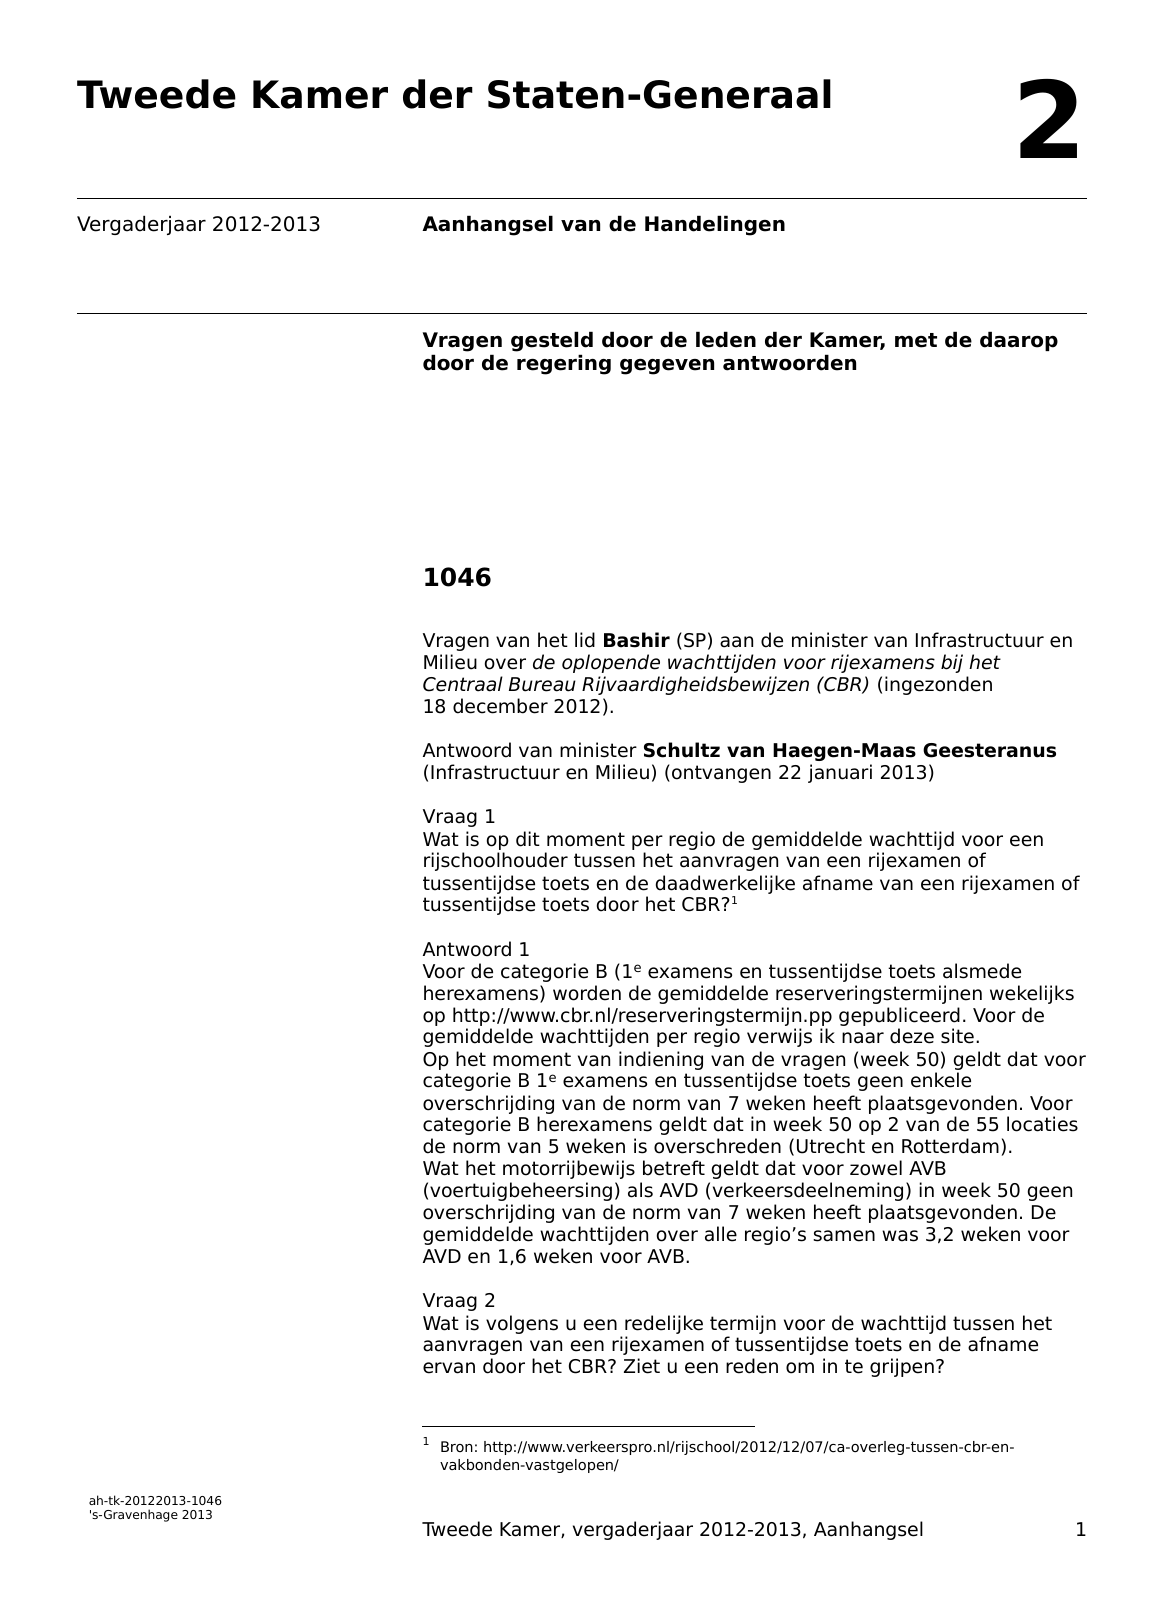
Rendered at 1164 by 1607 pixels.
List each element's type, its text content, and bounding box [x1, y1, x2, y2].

text Voor de categorie B (1e examens en tussentijdse toets alsmede herexamens) worden de gemiddelde reserveringstermijnen wekelijks op http://www.cbr.nl/reserveringstermijn.pp gepubliceerd. Voor de gemiddelde wachttijden per regio verwijs ik naar deze site. [422, 961, 1087, 1048]
text 's-Gravenhage 2013 [88, 1508, 323, 1522]
text ah-tk-20122013-1046 [88, 1494, 323, 1508]
text Vragen van het lid Bashir (SP) aan de minister van Infrastructuur en Milieu over de oplopende wachttijden voor rijexamens bij het Centraal Bureau Rijvaardigheidsbewijzen (CBR) (ingezonden 18 december 2012). [422, 630, 1087, 718]
text Wat is op dit moment per regio de gemiddelde wachttijd voor een rijschoolhouder tussen het aanvragen van een rijexamen of tussentijdse toets en de daadwerkelijke afname van een rijexamen of tussentijdse toets door het CBR? [422, 828, 1087, 916]
text 1046 [422, 563, 1087, 592]
table_cell Vergaderjaar 2012-2013 [77, 199, 422, 313]
text Wat het motorrijbewijs betreft geldt dat voor zowel AVB (voertuigbeheersing) als AVD (verkeersdeelneming) in week 50 geen overschrijding van de norm van 7 weken heeft plaatsgevonden. De gemiddelde wachttijden over alle regio’s samen was 3,2 weken voor AVD en 1,6 weken voor AVB. [422, 1158, 1087, 1268]
text Bron: http://www.verkeerspro.nl/rijschool/2012/12/07/ca-overleg-tussen-cbr-en-vakbonden-vastgelopen/ [422, 1435, 1087, 1474]
table_cell [77, 314, 422, 375]
table_cell Vragen gesteld door de leden der Kamer, met de daarop door de regering gegeven antwoorden [422, 314, 1087, 375]
text Vraag 1 [422, 806, 1087, 828]
text Vraag 2 [422, 1290, 1087, 1312]
table_cell Aanhangsel van de Handelingen [422, 199, 1087, 313]
table_header Tweede Kamer der Staten-Generaal [77, 59, 886, 198]
text Op het moment van indiening van de vragen (week 50) geldt dat voor categorie B 1e examens en tussentijdse toets geen enkele overschrijding van de norm van 7 weken heeft plaatsgevonden. Voor categorie B herexamens geldt dat in week 50 op 2 van de 55 locaties de norm van 5 weken is overschreden (Utrecht en Rotterdam). [422, 1048, 1087, 1158]
text Wat is volgens u een redelijke termijn voor de wachttijd tussen het aanvragen van een rijexamen of tussentijdse toets en de afname ervan door het CBR? Ziet u een reden om in te grijpen? [422, 1312, 1087, 1378]
text Antwoord 1 [422, 938, 1087, 961]
text Antwoord van minister Schultz van Haegen-Maas Geesteranus (Infrastructuur en Milieu) (ontvangen 22 januari 2013) [422, 740, 1087, 784]
table_header 2 [886, 59, 1087, 198]
